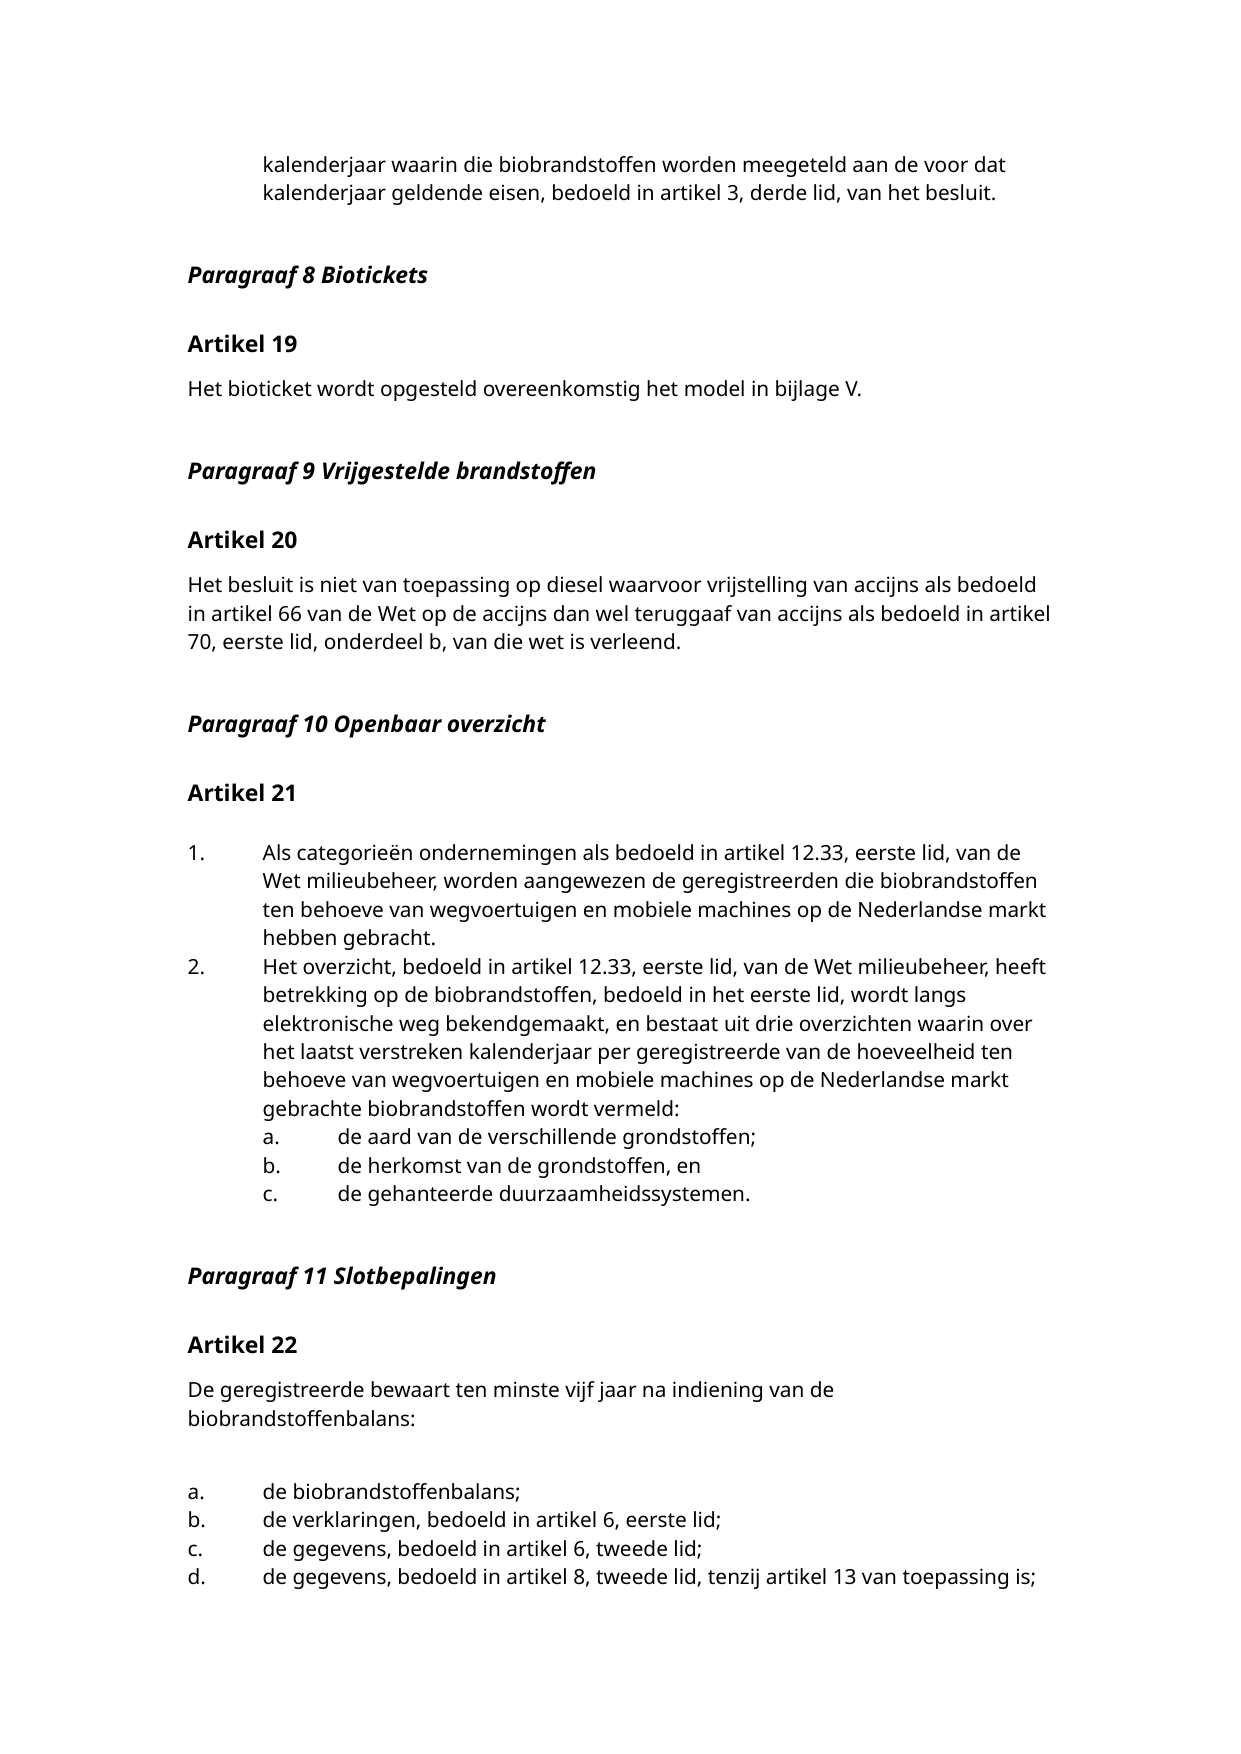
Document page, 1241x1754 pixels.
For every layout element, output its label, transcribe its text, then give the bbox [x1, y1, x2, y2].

list de biobrandstoffenbalans; [187, 1477, 1053, 1506]
subtitle Artikel 20 [187, 524, 1053, 555]
list de verklaringen, bedoeld in artikel 6, eerste lid; [187, 1506, 1053, 1534]
subtitle Artikel 19 [187, 328, 1053, 359]
text Het besluit is niet van toepassing op diesel waarvoor vrijstelling van accijns als bedoeld in artikel 66 van de Wet op de accijns dan wel teruggaaf van accijns als bedoeld in artikel 70, eerste lid, onderdeel b, van die wet is verleend. [187, 570, 1053, 656]
list kalenderjaar waarin die biobrandstoffen worden meegeteld aan de voor dat kalenderjaar geldende eisen, bedoeld in artikel 3, derde lid, van het besluit. [187, 150, 1053, 207]
list de aard van de verschillende grondstoffen; [262, 1122, 1053, 1151]
subtitle Paragraaf 9 Vrijgestelde brandstoffen [187, 455, 1053, 487]
list Als categorieën ondernemingen als bedoeld in artikel 12.33, eerste lid, van de Wet milieubeheer, worden aangewezen de geregistreerden die biobrandstoffen ten behoeve van wegvoertuigen en mobiele machines op de Nederlandse markt hebben gebracht. [187, 838, 1053, 952]
list Het overzicht, bedoeld in artikel 12.33, eerste lid, van de Wet milieubeheer, heeft betrekking op de biobrandstoffen, bedoeld in het eerste lid, wordt langs elektronische weg bekendgemaakt, en bestaat uit drie overzichten waarin over het laatst verstreken kalenderjaar per geregistreerde van de hoeveelheid ten behoeve van wegvoertuigen en mobiele machines op de Nederlandse markt gebrachte biobrandstoffen wordt vermeld: [187, 952, 1053, 1122]
list de gehanteerde duurzaamheidssystemen. [262, 1179, 1053, 1208]
subtitle Artikel 22 [187, 1329, 1053, 1360]
subtitle Paragraaf 11 Slotbepalingen [187, 1260, 1053, 1292]
list de herkomst van de grondstoffen, en [262, 1151, 1053, 1179]
subtitle Artikel 21 [187, 777, 1053, 808]
text Het bioticket wordt opgesteld overeenkomstig het model in bijlage V. [187, 374, 1053, 403]
subtitle Paragraaf 8 Biotickets [187, 259, 1053, 291]
list de gegevens, bedoeld in artikel 6, tweede lid; [187, 1534, 1053, 1562]
list de gegevens, bedoeld in artikel 8, tweede lid, tenzij artikel 13 van toepassing is; [187, 1562, 1053, 1591]
text De geregistreerde bewaart ten minste vijf jaar na indiening van de biobrandstoffenbalans: [187, 1375, 1053, 1432]
subtitle Paragraaf 10 Openbaar overzicht [187, 708, 1053, 739]
